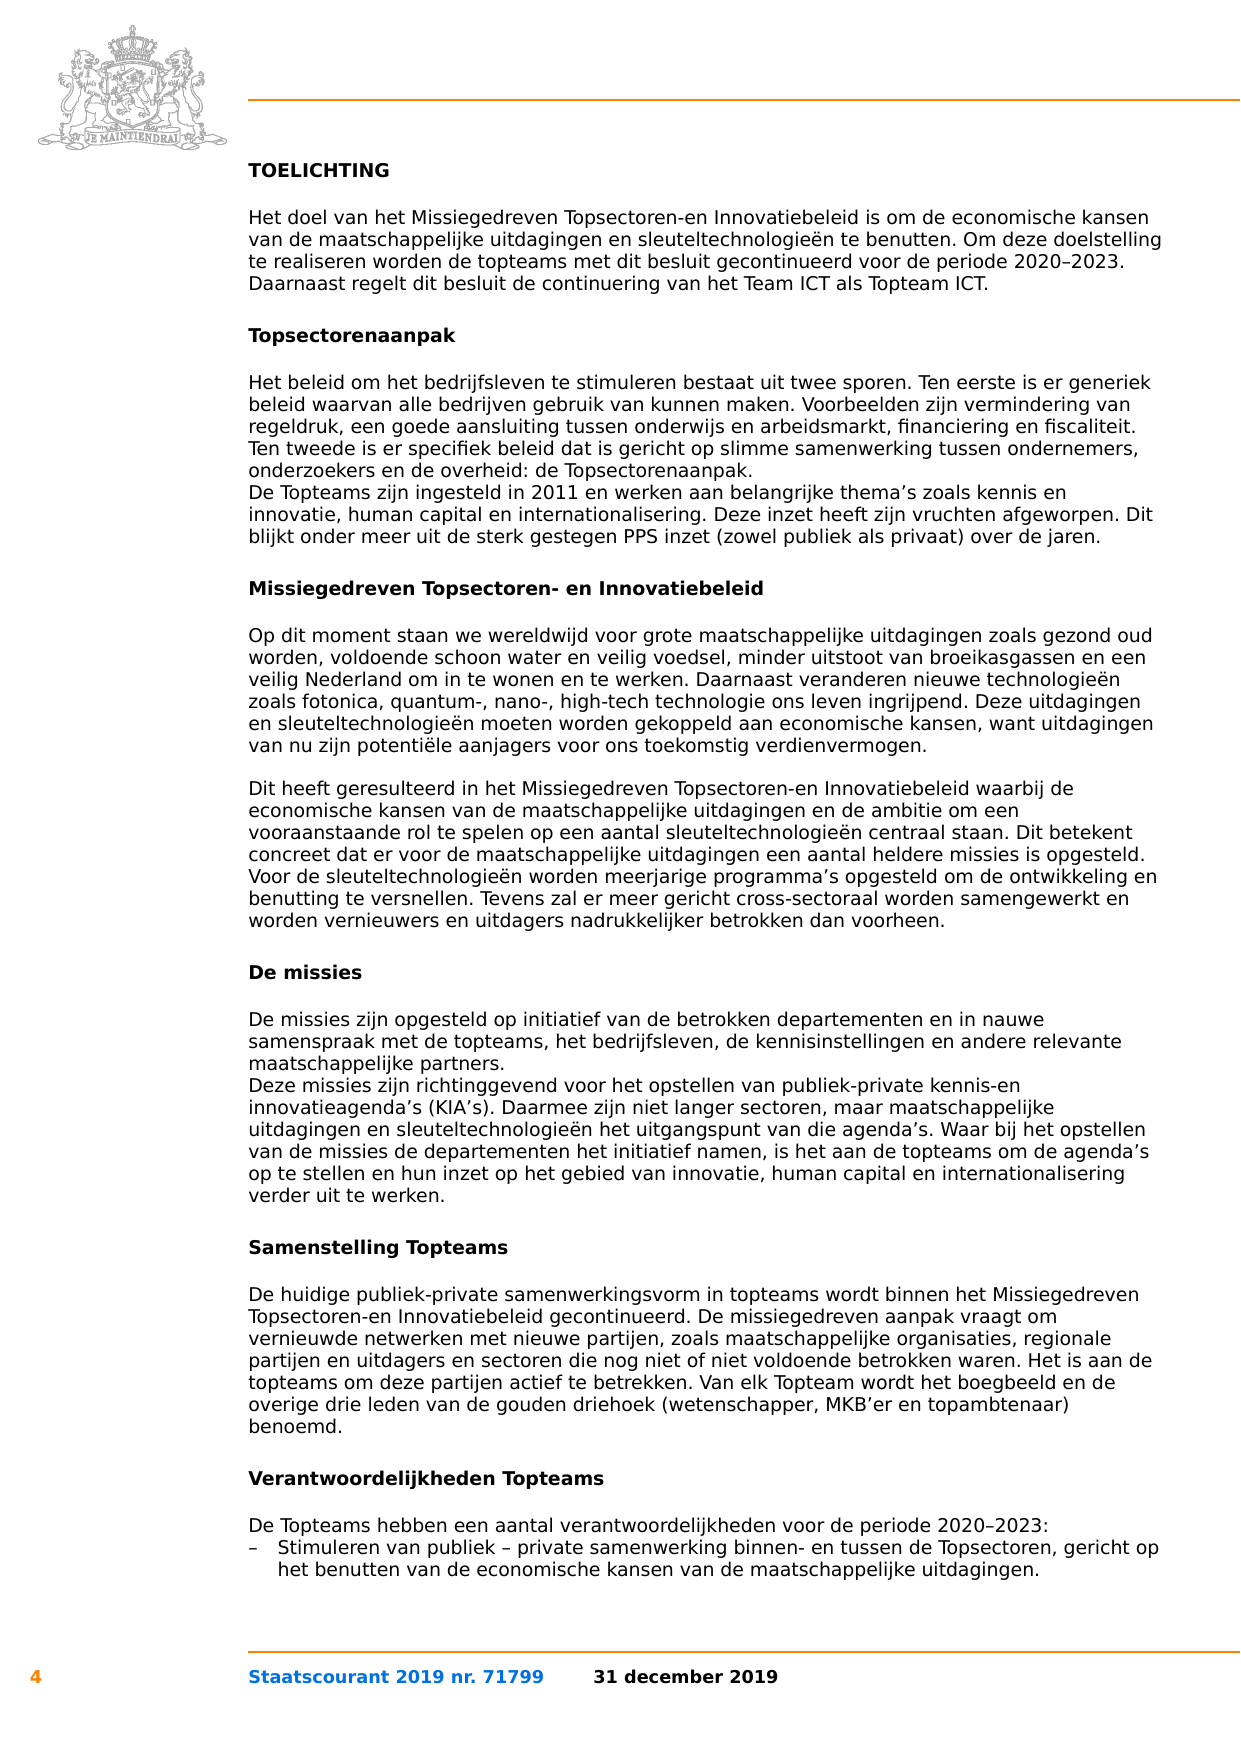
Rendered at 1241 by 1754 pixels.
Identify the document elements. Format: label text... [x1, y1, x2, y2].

subtitle Missiegedreven Topsectoren- en Innovatiebeleid [248, 578, 1163, 599]
text Daarnaast regelt dit besluit de continuering van het Team ICT als Topteam ICT. [248, 273, 1163, 295]
subtitle Verantwoordelijkheden Topteams [248, 1468, 1163, 1490]
text Deze missies zijn richtinggevend voor het opstellen van publiek-private kennis-en innovatieagenda’s (KIA’s). Daarmee zijn niet langer sectoren, maar maatschappelijke uitdagingen en sleuteltechnologieën het uitgangspunt van die agenda’s. Waar bij het opstellen van de missies de departementen het initiatief namen, is het aan de topteams om de agenda’s op te stellen en hun inzet op het gebied van innovatie, human capital en internationalisering verder uit te werken. [248, 1075, 1163, 1207]
text Dit heeft geresulteerd in het Missiegedreven Topsectoren-en Innovatiebeleid waarbij de economische kansen van de maatschappelijke uitdagingen en de ambitie om een vooraanstaande rol te spelen op een aantal sleuteltechnologieën centraal staan. Dit betekent concreet dat er voor de maatschappelijke uitdagingen een aantal heldere missies is opgesteld. Voor de sleuteltechnologieën worden meerjarige programma’s opgesteld om de ontwikkeling en benutting te versnellen. Tevens zal er meer gericht cross-sectoraal worden samengewerkt en worden vernieuwers en uitdagers nadrukkelijker betrokken dan voorheen. [248, 778, 1163, 932]
subtitle Topsectorenaanpak [248, 325, 1163, 347]
text De Topteams hebben een aantal verantwoordelijkheden voor de periode 2020–2023: [248, 1515, 1163, 1537]
text Op dit moment staan we wereldwijd voor grote maatschappelijke uitdagingen zoals gezond oud worden, voldoende schoon water en veilig voedsel, minder uitstoot van broeikasgassen en een veilig Nederland om in te wonen en te werken. Daarnaast veranderen nieuwe technologieën zoals fotonica, quantum-, nano-, high-tech technologie ons leven ingrijpend. Deze uitdagingen en sleuteltechnologieën moeten worden gekoppeld aan economische kansen, want uitdagingen van nu zijn potentiële aanjagers voor ons toekomstig verdienvermogen. [248, 624, 1163, 756]
text De Topteams zijn ingesteld in 2011 en werken aan belangrijke thema’s zoals kennis en innovatie, human capital en internationalisering. Deze inzet heeft zijn vruchten afgeworpen. Dit blijkt onder meer uit de sterk gestegen PPS inzet (zowel publiek als privaat) over de jaren. [248, 482, 1163, 548]
subtitle De missies [248, 962, 1163, 984]
text De huidige publiek-private samenwerkingsvorm in topteams wordt binnen het Missiegedreven Topsectoren-en Innovatiebeleid gecontinueerd. De missiegedreven aanpak vraagt om vernieuwde netwerken met nieuwe partijen, zoals maatschappelijke organisaties, regionale partijen en uitdagers en sectoren die nog niet of niet voldoende betrokken waren. Het is aan de topteams om deze partijen actief te betrekken. Van elk Topteam wordt het boegbeeld en de overige drie leden van de gouden driehoek (wetenschapper, MKB’er en topambtenaar) benoemd. [248, 1284, 1163, 1438]
text Het beleid om het bedrijfsleven te stimuleren bestaat uit twee sporen. Ten eerste is er generiek beleid waarvan alle bedrijven gebruik van kunnen maken. Voorbeelden zijn vermindering van regeldruk, een goede aansluiting tussen onderwijs en arbeidsmarkt, financiering en fiscaliteit. Ten tweede is er specifiek beleid dat is gericht op slimme samenwerking tussen ondernemers, onderzoekers en de overheid: de Topsectorenaanpak. [248, 372, 1163, 482]
text Het doel van het Missiegedreven Topsectoren-en Innovatiebeleid is om de economische kansen van de maatschappelijke uitdagingen en sleuteltechnologieën te benutten. Om deze doelstelling te realiseren worden de topteams met dit besluit gecontinueerd voor de periode 2020–2023. [248, 207, 1163, 273]
text De missies zijn opgesteld op initiatief van de betrokken departementen en in nauwe samenspraak met de topteams, het bedrijfsleven, de kennisinstellingen en andere relevante maatschappelijke partners. [248, 1009, 1163, 1075]
text – Stimuleren van publiek – private samenwerking binnen- en tussen de Topsectoren, gericht op het benutten van de economische kansen van de maatschappelijke uitdagingen. [248, 1537, 1163, 1581]
subtitle TOELICHTING [248, 160, 1163, 182]
subtitle Samenstelling Topteams [248, 1237, 1163, 1259]
picture [38, 25, 227, 150]
